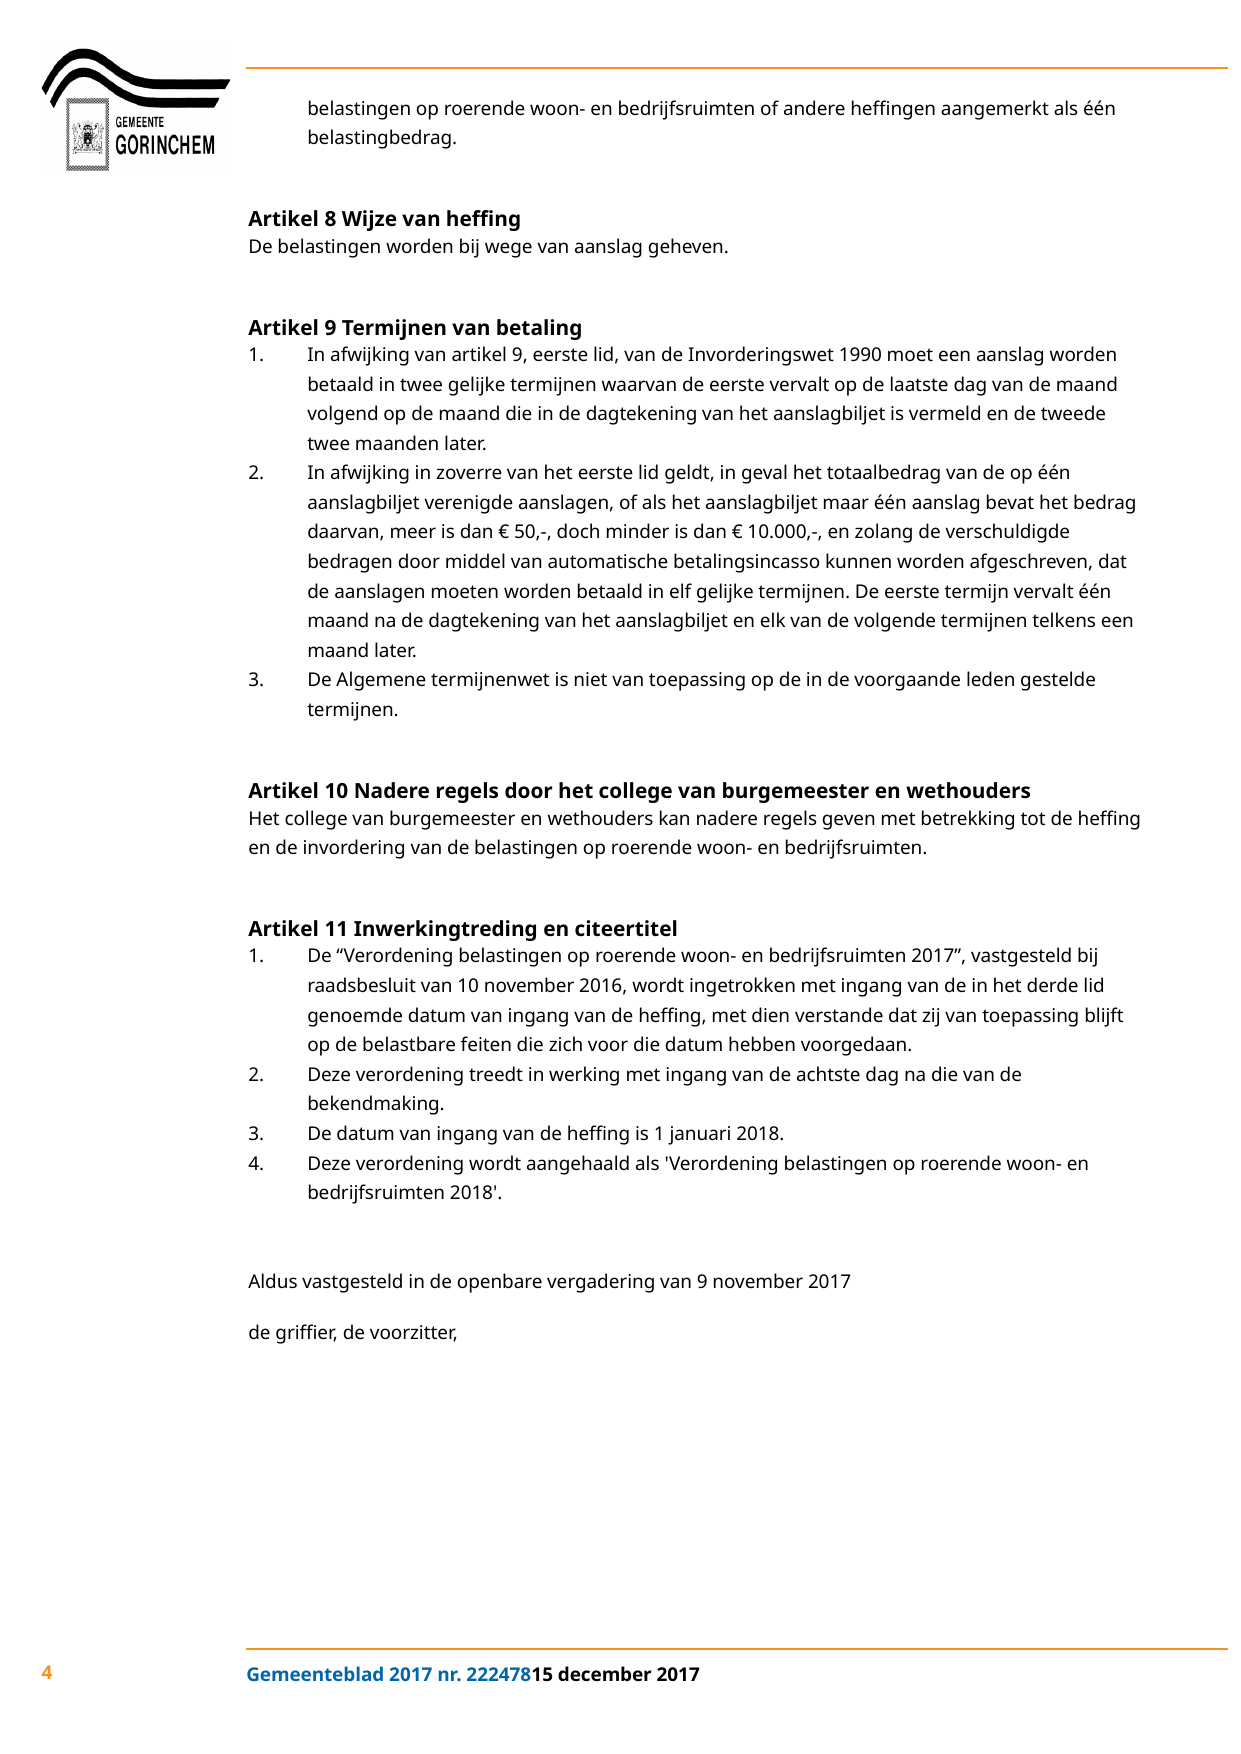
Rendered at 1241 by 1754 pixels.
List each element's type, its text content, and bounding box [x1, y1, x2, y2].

text Aldus vastgesteld in de openbare vergadering van 9 november 2017 [248, 1268, 1152, 1294]
text Artikel 10 Nadere regels door het college van burgemeester en wethouders [248, 776, 1152, 805]
list belastingen op roerende woon- en bedrijfsruimten of andere heffingen aangemerkt als één belastingbedrag. [248, 95, 1152, 150]
list De “Verordening belastingen op roerende woon- en bedrijfsruimten 2017”, vastgesteld bij raadsbesluit van 10 november 2016, wordt ingetrokken met ingang van de in het derde lid genoemde datum van ingang van de heffing, met dien verstande dat zij van toepassing blijft op de belastbare feiten die zich voor die datum hebben voorgedaan. [248, 943, 1152, 1057]
picture [41, 47, 231, 172]
list De Algemene termijnenwet is niet van toepassing op de in de voorgaande leden gestelde termijnen. [248, 667, 1152, 722]
text Artikel 11 Inwerkingtreding en citeertitel [248, 914, 1152, 943]
text Artikel 8 Wijze van heffing [248, 204, 1152, 233]
list Deze verordening treedt in werking met ingang van de achtste dag na die van de bekendmaking. [248, 1061, 1152, 1116]
list Deze verordening wordt aangehaald als 'Verordening belastingen op roerende woon- en bedrijfsruimten 2018'. [248, 1150, 1152, 1205]
text Het college van burgemeester en wethouders kan nadere regels geven met betrekking tot de heffing en de invordering van de belastingen op roerende woon- en bedrijfsruimten. [248, 805, 1152, 860]
text De belastingen worden bij wege van aanslag geheven. [248, 233, 1152, 258]
text de griffier, de voorzitter, [248, 1319, 1152, 1345]
list In afwijking van artikel 9, eerste lid, van de Invorderingswet 1990 moet een aanslag worden betaald in twee gelijke termijnen waarvan de eerste vervalt op de laatste dag van de maand volgend op de maand die in de dagtekening van het aanslagbiljet is vermeld en de tweede twee maanden later. [248, 341, 1152, 456]
list De datum van ingang van de heffing is 1 januari 2018. [248, 1120, 1152, 1146]
list In afwijking in zoverre van het eerste lid geldt, in geval het totaalbedrag van de op één aanslagbiljet verenigde aanslagen, of als het aanslagbiljet maar één aanslag bevat het bedrag daarvan, meer is dan € 50,-, doch minder is dan € 10.000,-, en zolang de verschuldigde bedragen door middel van automatische betalingsincasso kunnen worden afgeschreven, dat de aanslagen moeten worden betaald in elf gelijke termijnen. De eerste termijn vervalt één maand na de dagtekening van het aanslagbiljet en elk van de volgende termijnen telkens een maand later. [248, 459, 1152, 663]
text Artikel 9 Termijnen van betaling [248, 313, 1152, 341]
